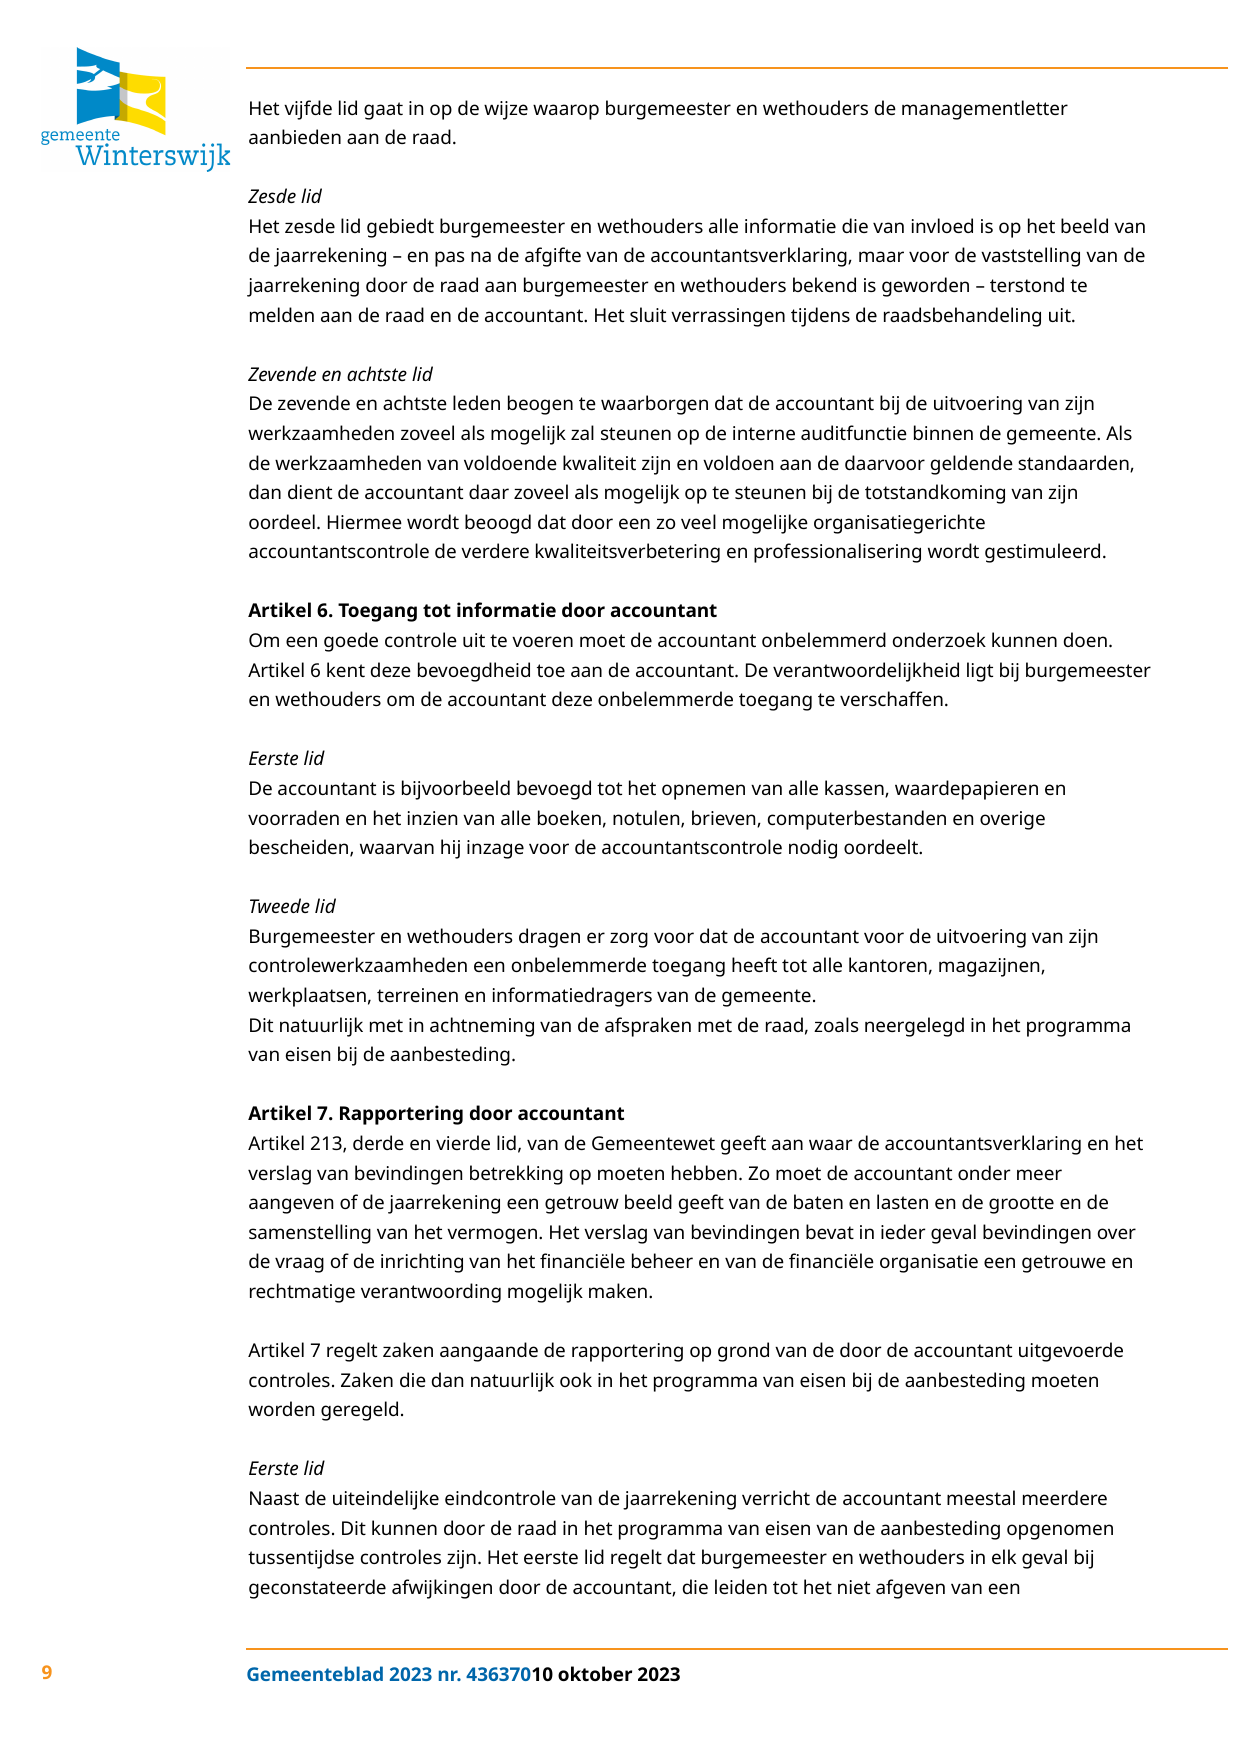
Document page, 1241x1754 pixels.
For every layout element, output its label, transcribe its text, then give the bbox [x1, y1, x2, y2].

text Tweede lid [248, 893, 1152, 919]
text Burgemeester en wethouders dragen er zorg voor dat de accountant voor de uitvoering van zijn controlewerkzaamheden een onbelemmerde toegang heeft tot alle kantoren, magazijnen, werkplaatsen, terreinen en informatiedragers van de gemeente. [248, 923, 1152, 1008]
text Zevende en achtste lid [248, 361, 1152, 387]
text De zevende en achtste leden beogen te waarborgen dat de accountant bij de uitvoering van zijn werkzaamheden zoveel als mogelijk zal steunen op de interne auditfunctie binnen de gemeente. Als de werkzaamheden van voldoende kwaliteit zijn en voldoen aan de daarvoor geldende standaarden, dan dient de accountant daar zoveel als mogelijk op te steunen bij de totstandkoming van zijn oordeel. Hiermee wordt beoogd dat door een zo veel mogelijke organisatiegerichte accountantscontrole de verdere kwaliteitsverbetering en professionalisering wordt gestimuleerd. [248, 391, 1152, 564]
text Eerste lid [248, 1456, 1152, 1481]
text Artikel 6. Toegang tot informatie door accountant [248, 598, 1152, 623]
text Dit natuurlijk met in achtneming van de afspraken met de raad, zoals neergelegd in het programma van eisen bij de aanbesteding. [248, 1012, 1152, 1067]
text Artikel 7. Rapportering door accountant [248, 1101, 1152, 1126]
text Het zesde lid gebiedt burgemeester en wethouders alle informatie die van invloed is op het beeld van de jaarrekening – en pas na de afgifte van de accountantsverklaring, maar voor de vaststelling van de jaarrekening door de raad aan burgemeester en wethouders bekend is geworden – terstond te melden aan de raad en de accountant. Het sluit verrassingen tijdens de raadsbehandeling uit. [248, 213, 1152, 328]
text Eerste lid [248, 746, 1152, 771]
text Om een goede controle uit te voeren moet de accountant onbelemmerd onderzoek kunnen doen. Artikel 6 kent deze bevoegdheid toe aan de accountant. De verantwoordelijkheid ligt bij burgemeester en wethouders om de accountant deze onbelemmerde toegang te verschaffen. [248, 627, 1152, 712]
text Artikel 7 regelt zaken aangaande de rapportering op grond van de door de accountant uitgevoerde controles. Zaken die dan natuurlijk ook in het programma van eisen bij de aanbesteding moeten worden geregeld. [248, 1337, 1152, 1422]
picture [41, 47, 231, 172]
text Naast de uiteindelijke eindcontrole van de jaarrekening verricht de accountant meestal meerdere controles. Dit kunnen door de raad in het programma van eisen van de aanbesteding opgenomen tussentijdse controles zijn. Het eerste lid regelt dat burgemeester en wethouders in elk geval bij geconstateerde afwijkingen door de accountant, die leiden tot het niet afgeven van een [248, 1485, 1152, 1600]
text Het vijfde lid gaat in op de wijze waarop burgemeester en wethouders de managementletter aanbieden aan de raad. [248, 95, 1152, 150]
text De accountant is bijvoorbeeld bevoegd tot het opnemen van alle kassen, waardepapieren en voorraden en het inzien van alle boeken, notulen, brieven, computerbestanden en overige bescheiden, waarvan hij inzage voor de accountantscontrole nodig oordeelt. [248, 775, 1152, 860]
text Artikel 213, derde en vierde lid, van de Gemeentewet geeft aan waar de accountantsverklaring en het verslag van bevindingen betrekking op moeten hebben. Zo moet de accountant onder meer aangeven of de jaarrekening een getrouw beeld geeft van de baten en lasten en de grootte en de samenstelling van het vermogen. Het verslag van bevindingen bevat in ieder geval bevindingen over de vraag of de inrichting van het financiële beheer en van de financiële organisatie een getrouwe en rechtmatige verantwoording mogelijk maken. [248, 1130, 1152, 1304]
picture [225, 153, 231, 162]
text Zesde lid [248, 183, 1152, 209]
